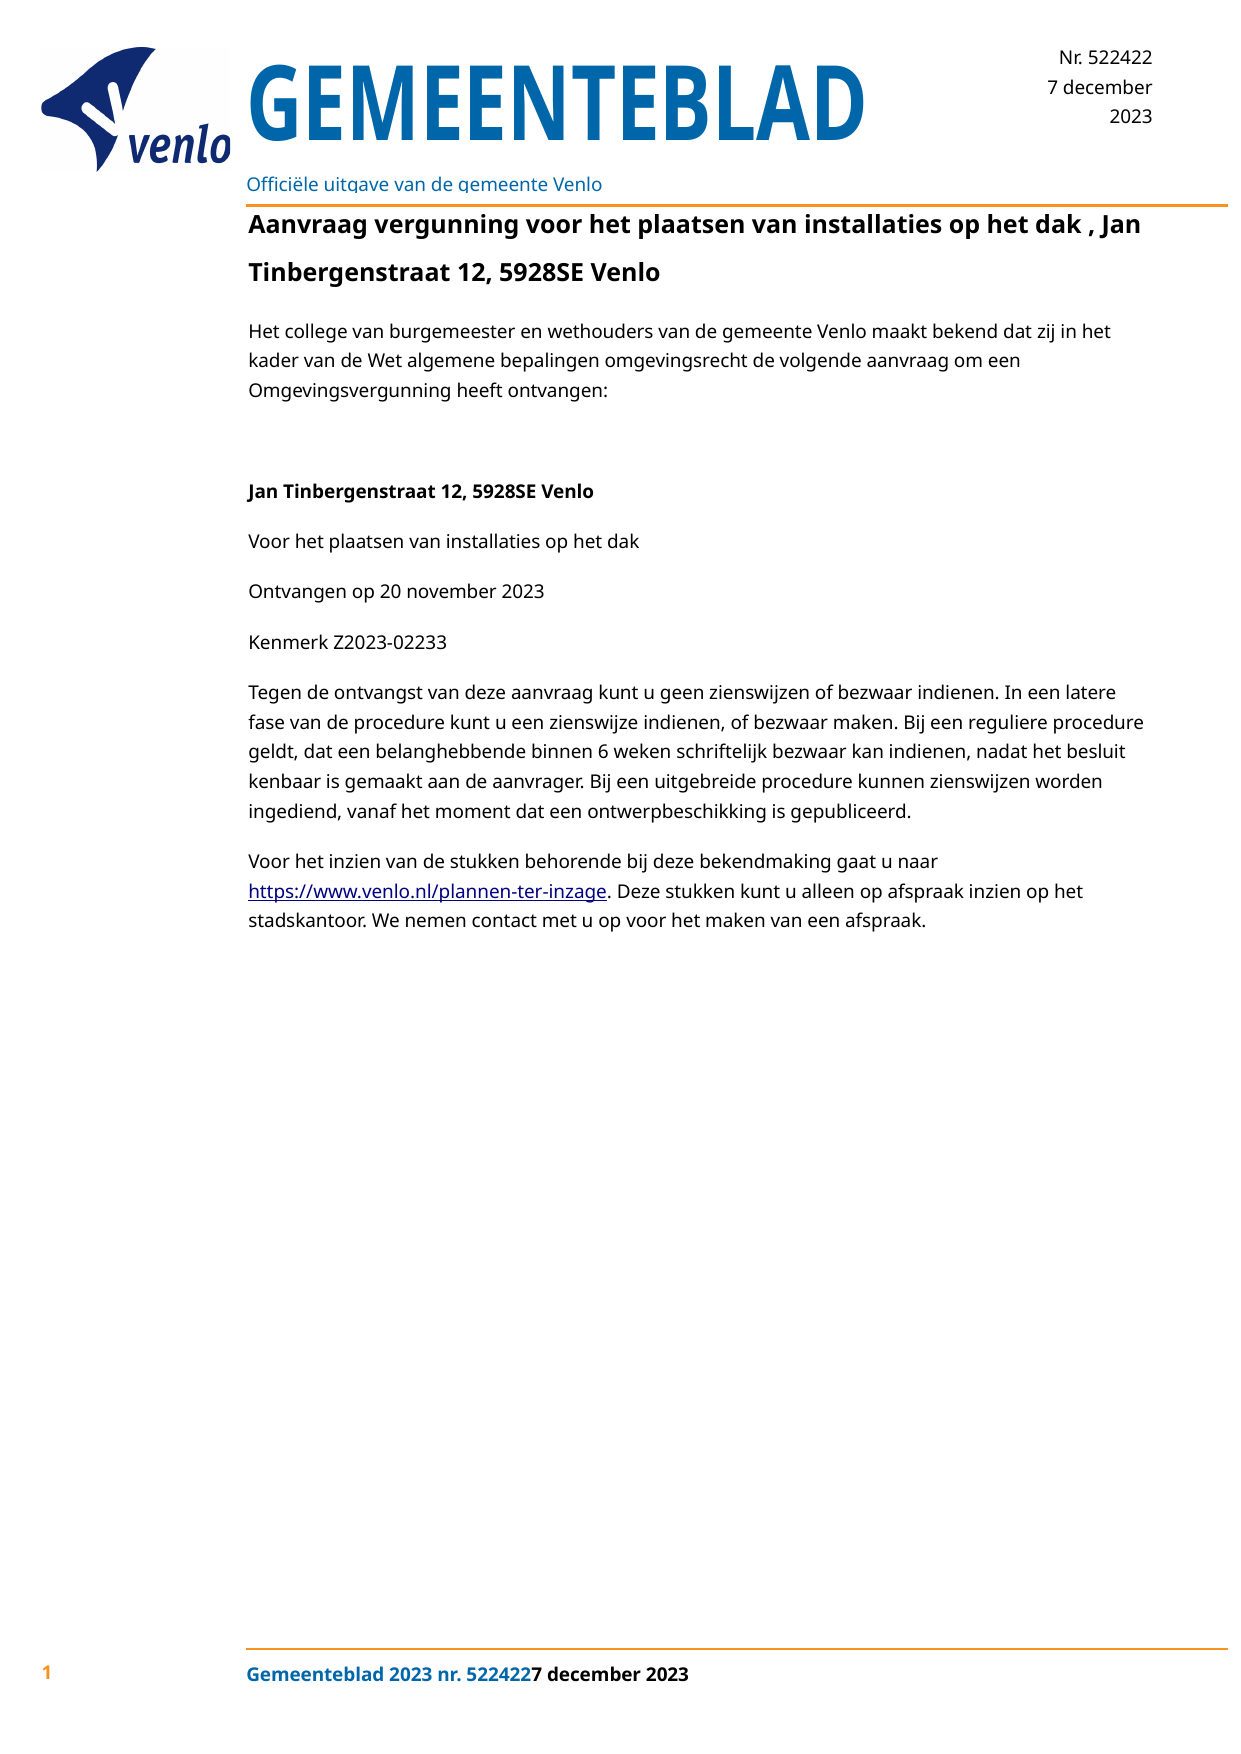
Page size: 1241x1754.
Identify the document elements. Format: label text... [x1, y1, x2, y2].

text Aanvraag vergunning voor het plaatsen van installaties op het dak , Jan Tinbergenstraat 12, 5928SE Venlo [248, 207, 1152, 288]
text Het college van burgemeester en wethouders van de gemeente Venlo maakt bekend dat zij in het kader van de Wet algemene bepalingen omgevingsrecht de volgende aanvraag om een Omgevingsvergunning heeft ontvangen: [248, 318, 1152, 403]
text Voor het plaatsen van installaties op het dak [248, 528, 1152, 554]
text Kenmerk Z2023-02233 [248, 629, 1152, 655]
text Jan Tinbergenstraat 12, 5928SE Venlo [248, 478, 1152, 504]
text Ontvangen op 20 november 2023 [248, 579, 1152, 604]
text Tegen de ontvangst van deze aanvraag kunt u geen zienswijzen of bezwaar indienen. In een latere fase van de procedure kunt u een zienswijze indienen, of bezwaar maken. Bij een reguliere procedure geldt, dat een belanghebbende binnen 6 weken schriftelijk bezwaar kan indienen, nadat het besluit kenbaar is gemaakt aan de aanvrager. Bij een uitgebreide procedure kunnen zienswijzen worden ingediend, vanaf het moment dat een ontwerpbeschikking is gepubliceerd. [248, 679, 1152, 824]
text Voor het inzien van de stukken behorende bij deze bekendmaking gaat u naar https://www.venlo.nl/plannen-ter-inzage. Deze stukken kunt u alleen op afspraak inzien op het stadskantoor. We nemen contact met u op voor het maken van een afspraak. [248, 848, 1152, 933]
picture [41, 47, 231, 172]
